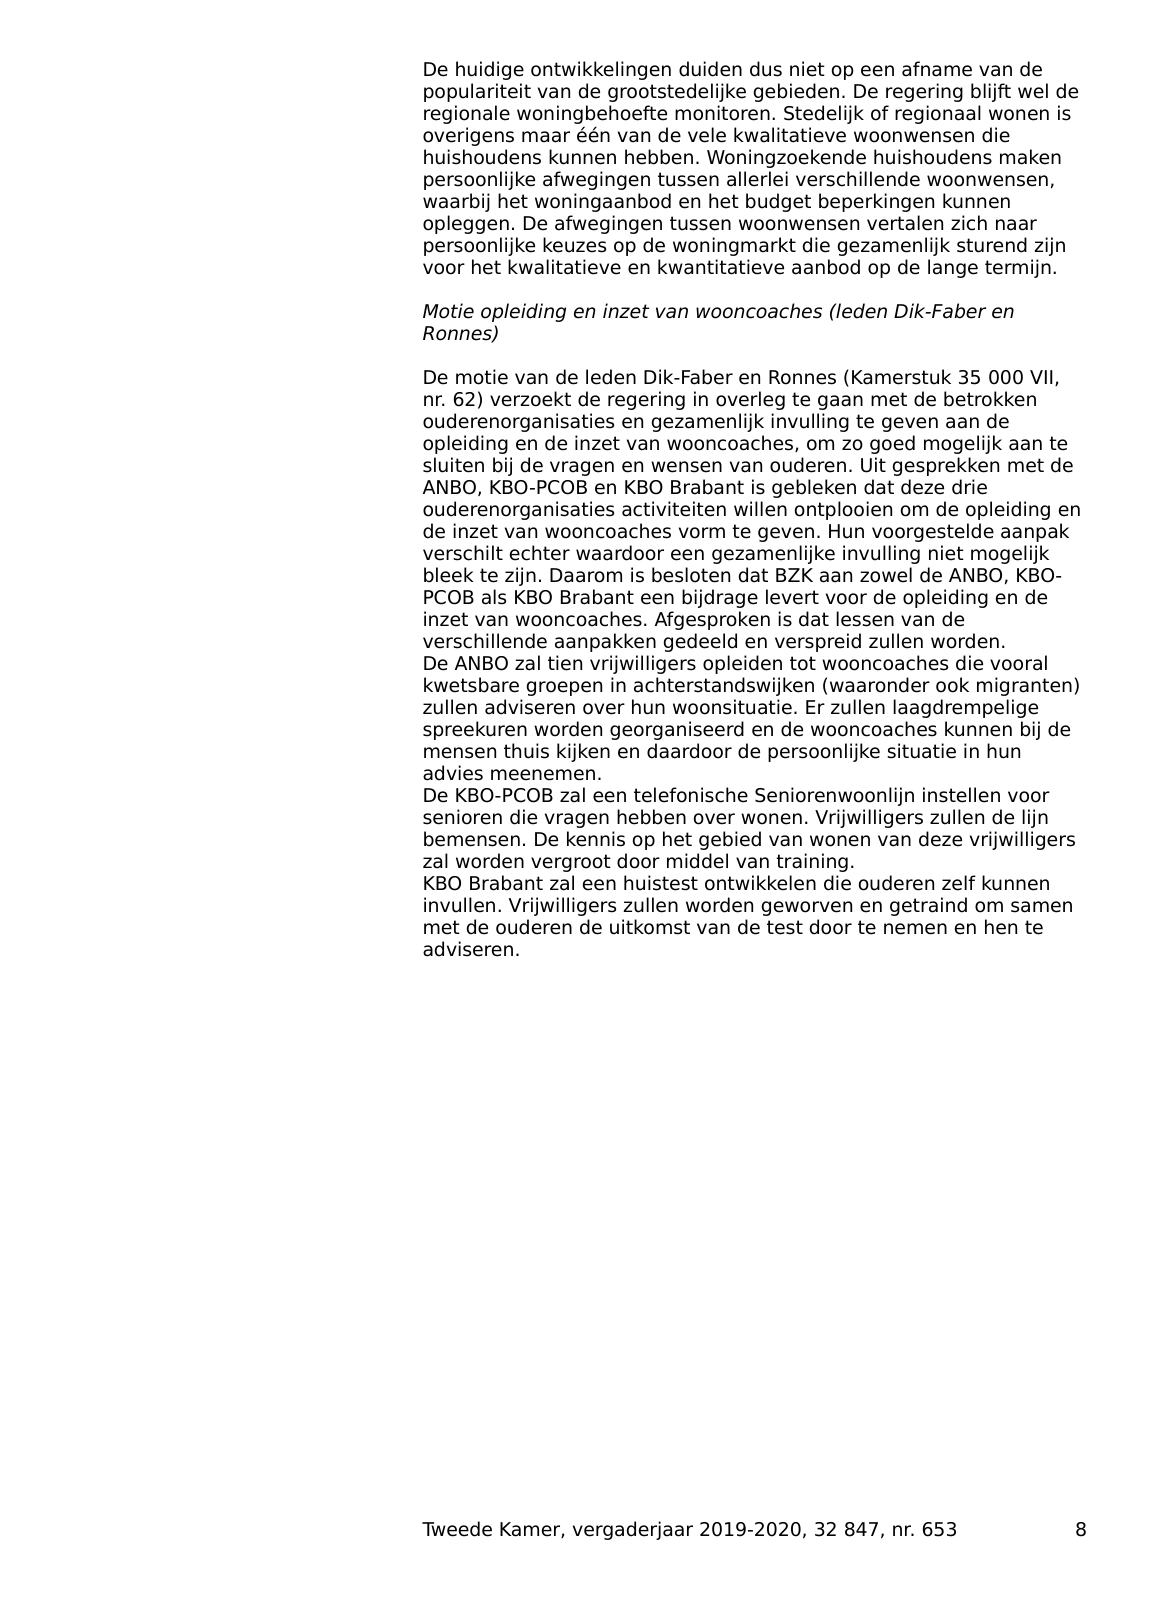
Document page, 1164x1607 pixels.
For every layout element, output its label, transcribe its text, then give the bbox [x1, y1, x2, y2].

text De motie van de leden Dik-Faber en Ronnes (Kamerstuk 35 000 VII, nr. 62) verzoekt de regering in overleg te gaan met de betrokken ouderenorganisaties en gezamenlijk invulling te geven aan de opleiding en de inzet van wooncoaches, om zo goed mogelijk aan te sluiten bij de vragen en wensen van ouderen. Uit gesprekken met de ANBO, KBO-PCOB en KBO Brabant is gebleken dat deze drie ouderenorganisaties activiteiten willen ontplooien om de opleiding en de inzet van wooncoaches vorm te geven. Hun voorgestelde aanpak verschilt echter waardoor een gezamenlijke invulling niet mogelijk bleek te zijn. Daarom is besloten dat BZK aan zowel de ANBO, KBO-PCOB als KBO Brabant een bijdrage levert voor de opleiding en de inzet van wooncoaches. Afgesproken is dat lessen van de verschillende aanpakken gedeeld en verspreid zullen worden. [422, 367, 1087, 653]
text KBO Brabant zal een huistest ontwikkelen die ouderen zelf kunnen invullen. Vrijwilligers zullen worden geworven en getraind om samen met de ouderen de uitkomst van de test door te nemen en hen te adviseren. [422, 873, 1087, 961]
text De huidige ontwikkelingen duiden dus niet op een afname van de populariteit van de grootstedelijke gebieden. De regering blijft wel de regionale woningbehoefte monitoren. Stedelijk of regionaal wonen is overigens maar één van de vele kwalitatieve woonwensen die huishoudens kunnen hebben. Woningzoekende huishoudens maken persoonlijke afwegingen tussen allerlei verschillende woonwensen, waarbij het woningaanbod en het budget beperkingen kunnen opleggen. De afwegingen tussen woonwensen vertalen zich naar persoonlijke keuzes op de woningmarkt die gezamenlijk sturend zijn voor het kwalitatieve en kwantitatieve aanbod op de lange termijn. [422, 59, 1087, 279]
subtitle Motie opleiding en inzet van wooncoaches (leden Dik-Faber en Ronnes) [422, 301, 1087, 345]
text De ANBO zal tien vrijwilligers opleiden tot wooncoaches die vooral kwetsbare groepen in achterstandswijken (waaronder ook migranten) zullen adviseren over hun woonsituatie. Er zullen laagdrempelige spreekuren worden georganiseerd en de wooncoaches kunnen bij de mensen thuis kijken en daardoor de persoonlijke situatie in hun advies meenemen. [422, 653, 1087, 785]
text De KBO-PCOB zal een telefonische Seniorenwoonlijn instellen voor senioren die vragen hebben over wonen. Vrijwilligers zullen de lijn bemensen. De kennis op het gebied van wonen van deze vrijwilligers zal worden vergroot door middel van training. [422, 785, 1087, 873]
